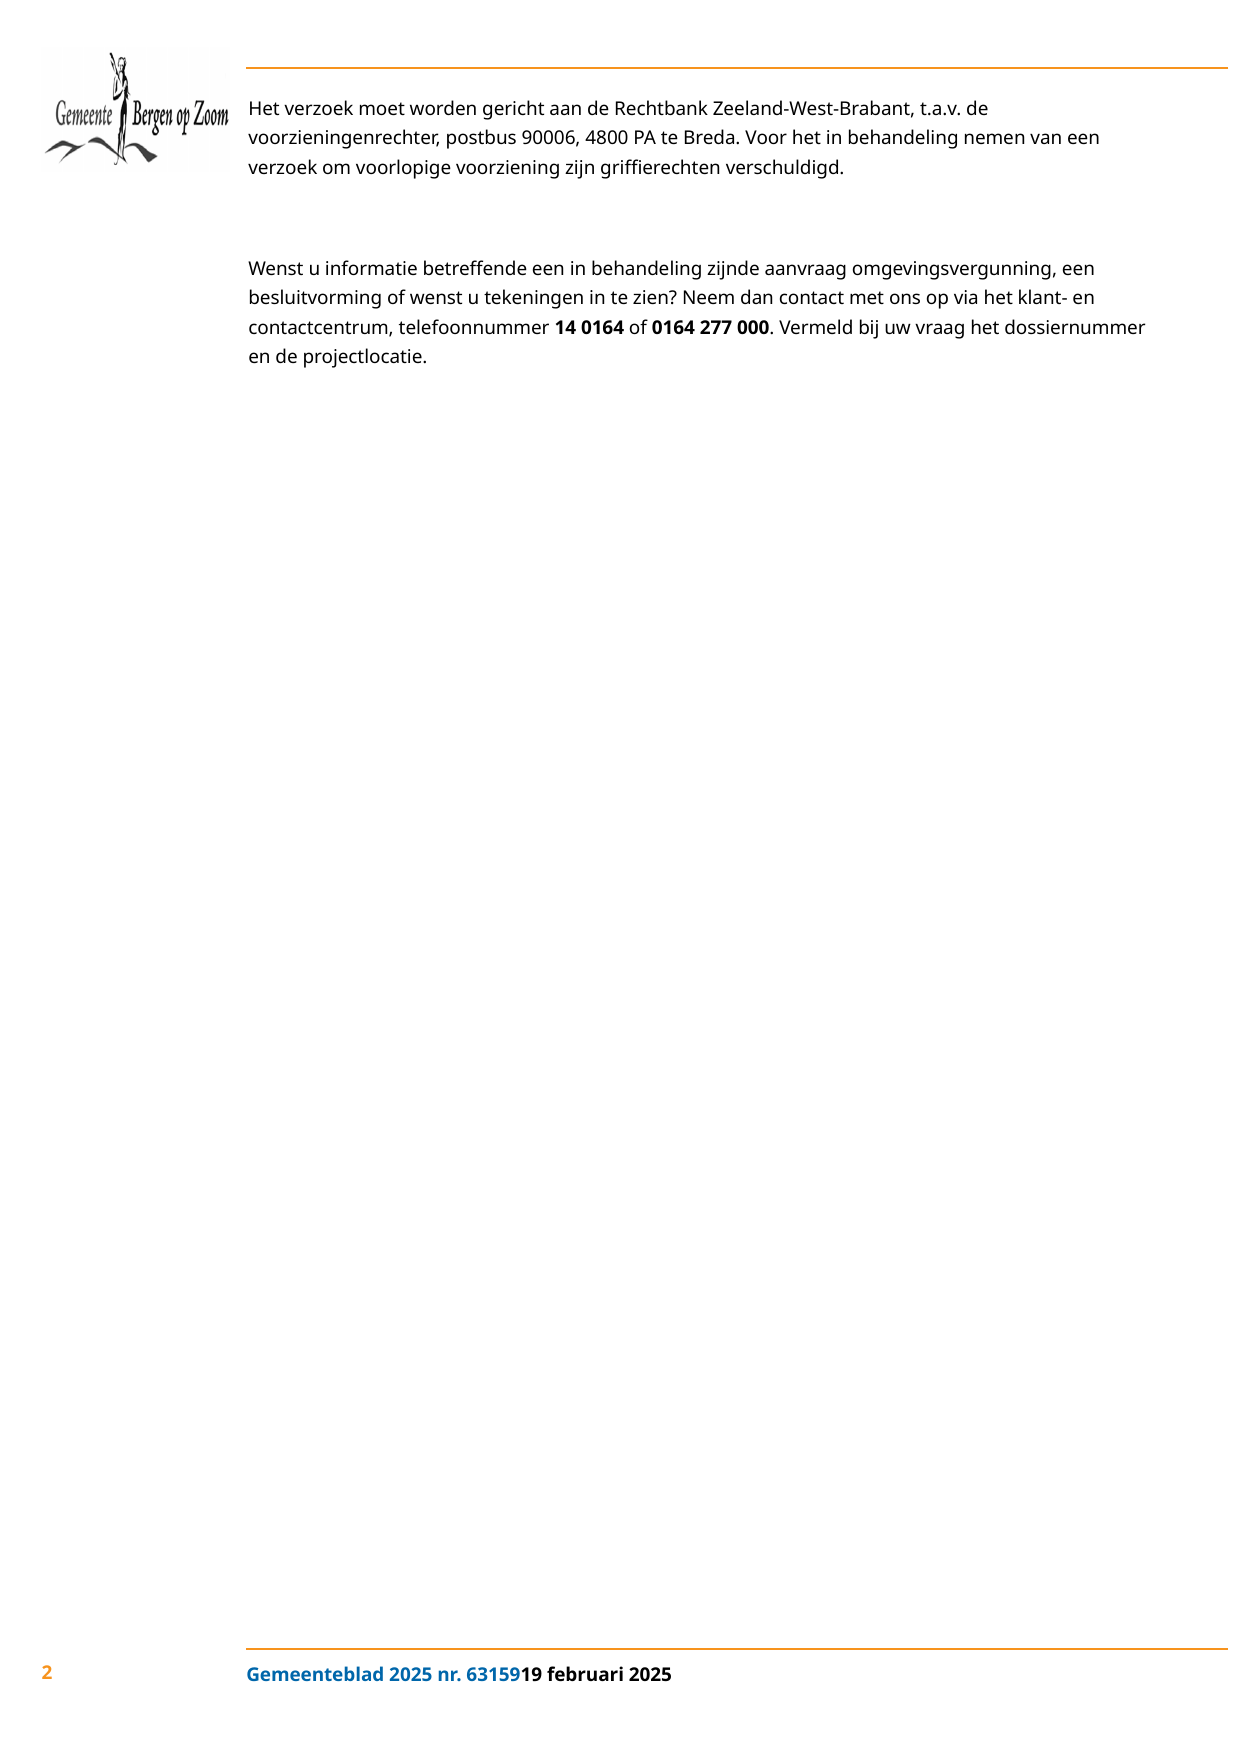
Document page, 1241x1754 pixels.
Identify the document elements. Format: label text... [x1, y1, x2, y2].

picture [41, 47, 231, 172]
text Het verzoek moet worden gericht aan de Rechtbank Zeeland-West-Brabant, t.a.v. de voorzieningenrechter, postbus 90006, 4800 PA te Breda. Voor het in behandeling nemen van een verzoek om voorlopige voorziening zijn griffierechten verschuldigd. [248, 95, 1152, 180]
text Wenst u informatie betreffende een in behandeling zijnde aanvraag omgevingsvergunning, een besluitvorming of wenst u tekeningen in te zien? Neem dan contact met ons op via het klant- en contactcentrum, telefoonnummer 14 0164 of 0164 277 000. Vermeld bij uw vraag het dossiernummer en de projectlocatie. [248, 255, 1152, 369]
